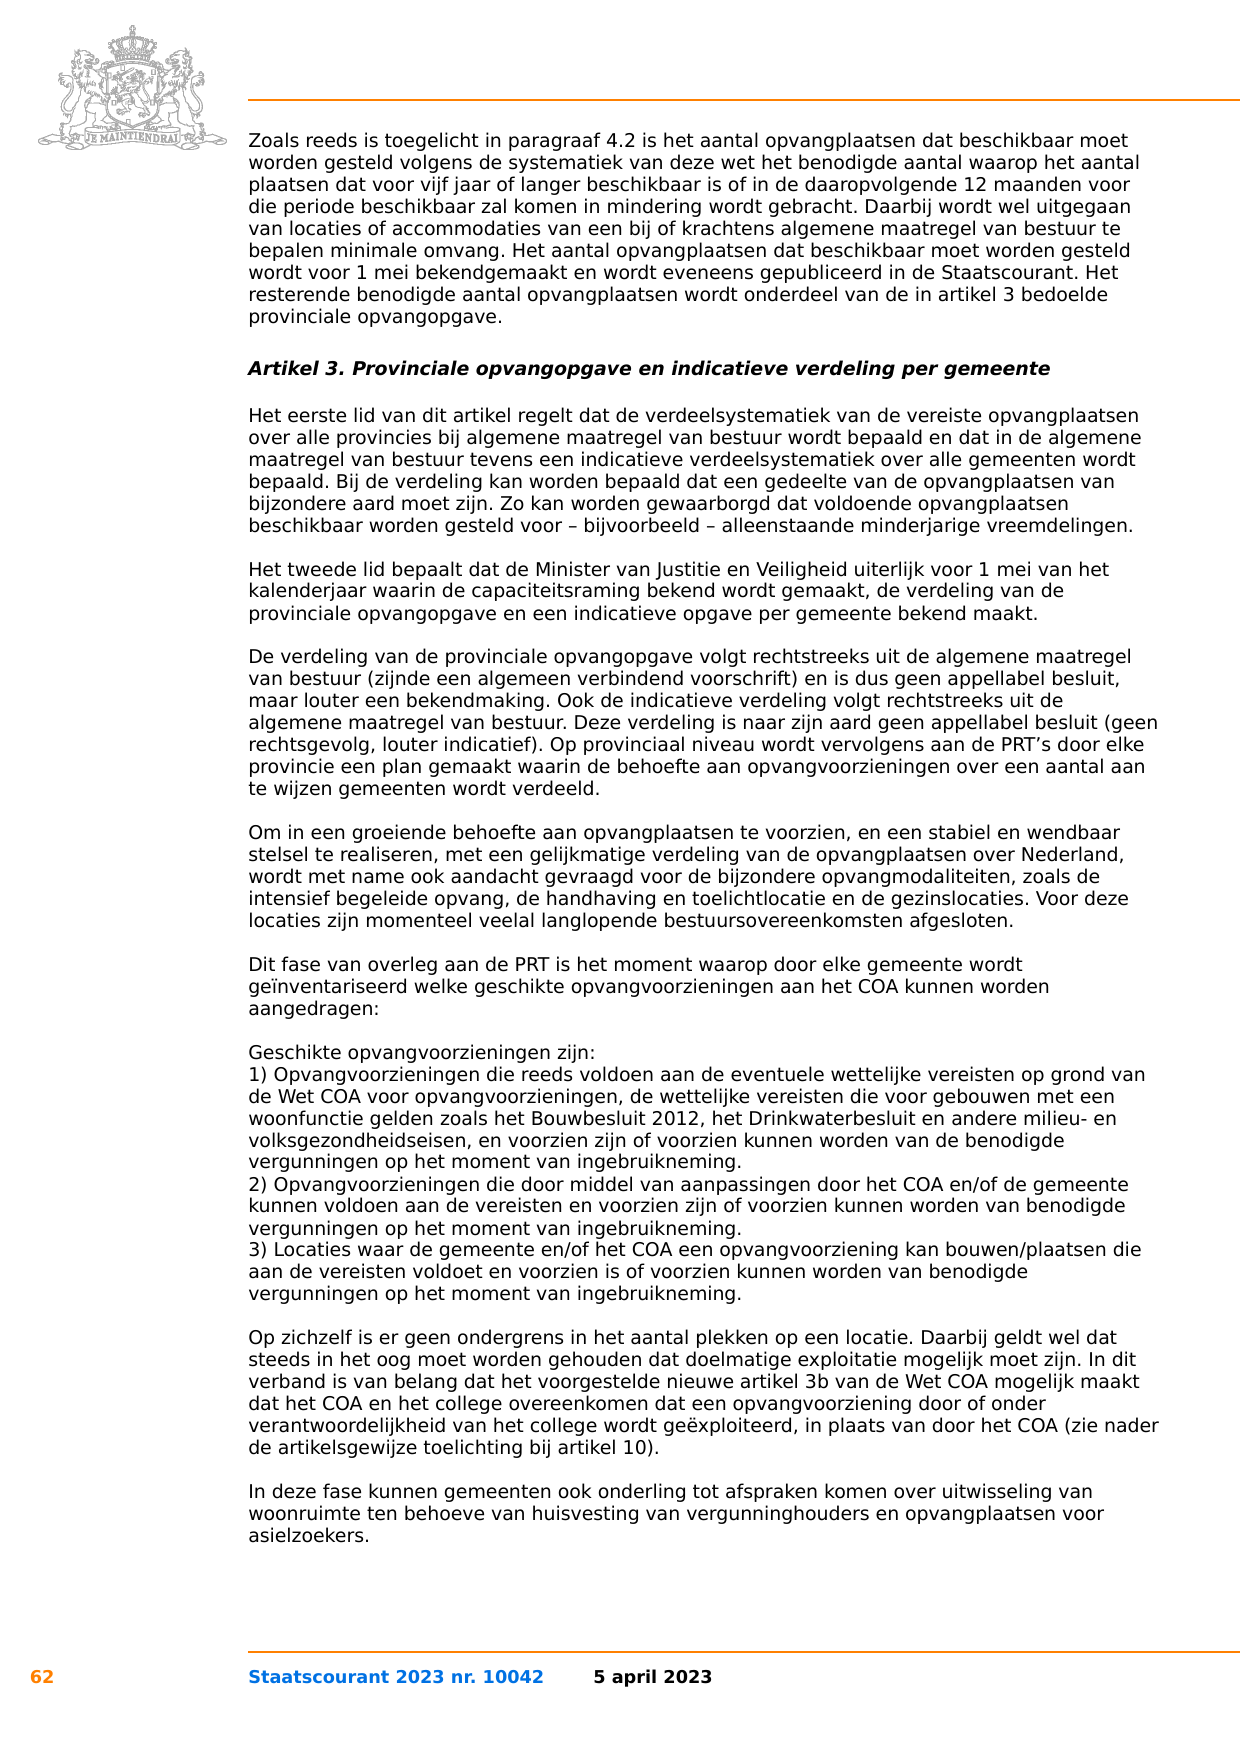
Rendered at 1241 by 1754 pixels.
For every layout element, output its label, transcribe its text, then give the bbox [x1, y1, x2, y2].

text 2) Opvangvoorzieningen die door middel van aanpassingen door het COA en/of de gemeente kunnen voldoen aan de vereisten en voorzien zijn of voorzien kunnen worden van benodigde vergunningen op het moment van ingebruikneming. [248, 1173, 1163, 1239]
text Het eerste lid van dit artikel regelt dat de verdeelsystematiek van de vereiste opvangplaatsen over alle provincies bij algemene maatregel van bestuur wordt bepaald en dat in de algemene maatregel van bestuur tevens een indicatieve verdeelsystematiek over alle gemeenten wordt bepaald. Bij de verdeling kan worden bepaald dat een gedeelte van de opvangplaatsen van bijzondere aard moet zijn. Zo kan worden gewaarborgd dat voldoende opvangplaatsen beschikbaar worden gesteld voor – bijvoorbeeld – alleenstaande minderjarige vreemdelingen. [248, 405, 1163, 537]
text Zoals reeds is toegelicht in paragraaf 4.2 is het aantal opvangplaatsen dat beschikbaar moet worden gesteld volgens de systematiek van deze wet het benodigde aantal waarop het aantal plaatsen dat voor vijf jaar of langer beschikbaar is of in de daaropvolgende 12 maanden voor die periode beschikbaar zal komen in mindering wordt gebracht. Daarbij wordt wel uitgegaan van locaties of accommodaties van een bij of krachtens algemene maatregel van bestuur te bepalen minimale omvang. Het aantal opvangplaatsen dat beschikbaar moet worden gesteld wordt voor 1 mei bekendgemaakt en wordt eveneens gepubliceerd in de Staatscourant. Het resterende benodigde aantal opvangplaatsen wordt onderdeel van de in artikel 3 bedoelde provinciale opvangopgave. [248, 130, 1163, 328]
text 1) Opvangvoorzieningen die reeds voldoen aan de eventuele wettelijke vereisten op grond van de Wet COA voor opvangvoorzieningen, de wettelijke vereisten die voor gebouwen met een woonfunctie gelden zoals het Bouwbesluit 2012, het Drinkwaterbesluit en andere milieu- en volksgezondheidseisen, en voorzien zijn of voorzien kunnen worden van de benodigde vergunningen op het moment van ingebruikneming. [248, 1063, 1163, 1173]
text Op zichzelf is er geen ondergrens in het aantal plekken op een locatie. Daarbij geldt wel dat steeds in het oog moet worden gehouden dat doelmatige exploitatie mogelijk moet zijn. In dit verband is van belang dat het voorgestelde nieuwe artikel 3b van de Wet COA mogelijk maakt dat het COA en het college overeenkomen dat een opvangvoorziening door of onder verantwoordelijkheid van het college wordt geëxploiteerd, in plaats van door het COA (zie nader de artikelsgewijze toelichting bij artikel 10). [248, 1327, 1163, 1459]
picture [38, 25, 227, 150]
text Om in een groeiende behoefte aan opvangplaatsen te voorzien, en een stabiel en wendbaar stelsel te realiseren, met een gelijkmatige verdeling van de opvangplaatsen over Nederland, wordt met name ook aandacht gevraagd voor de bijzondere opvangmodaliteiten, zoals de intensief begeleide opvang, de handhaving en toelichtlocatie en de gezinslocaties. Voor deze locaties zijn momenteel veelal langlopende bestuursovereenkomsten afgesloten. [248, 822, 1163, 932]
text In deze fase kunnen gemeenten ook onderling tot afspraken komen over uitwisseling van woonruimte ten behoeve van huisvesting van vergunninghouders en opvangplaatsen voor asielzoekers. [248, 1481, 1163, 1547]
text Het tweede lid bepaalt dat de Minister van Justitie en Veiligheid uiterlijk voor 1 mei van het kalenderjaar waarin de capaciteitsraming bekend wordt gemaakt, de verdeling van de provinciale opvangopgave en een indicatieve opgave per gemeente bekend maakt. [248, 558, 1163, 624]
text Dit fase van overleg aan de PRT is het moment waarop door elke gemeente wordt geïnventariseerd welke geschikte opvangvoorzieningen aan het COA kunnen worden aangedragen: [248, 954, 1163, 1020]
text De verdeling van de provinciale opvangopgave volgt rechtstreeks uit de algemene maatregel van bestuur (zijnde een algemeen verbindend voorschrift) en is dus geen appellabel besluit, maar louter een bekendmaking. Ook de indicatieve verdeling volgt rechtstreeks uit de algemene maatregel van bestuur. Deze verdeling is naar zijn aard geen appellabel besluit (geen rechtsgevolg, louter indicatief). Op provinciaal niveau wordt vervolgens aan de PRT’s door elke provincie een plan gemaakt waarin de behoefte aan opvangvoorzieningen over een aantal aan te wijzen gemeenten wordt verdeeld. [248, 646, 1163, 800]
text Geschikte opvangvoorzieningen zijn: [248, 1042, 1163, 1063]
subtitle Artikel 3. Provinciale opvangopgave en indicatieve verdeling per gemeente [248, 358, 1163, 380]
text 3) Locaties waar de gemeente en/of het COA een opvangvoorziening kan bouwen/plaatsen die aan de vereisten voldoet en voorzien is of voorzien kunnen worden van benodigde vergunningen op het moment van ingebruikneming. [248, 1239, 1163, 1305]
